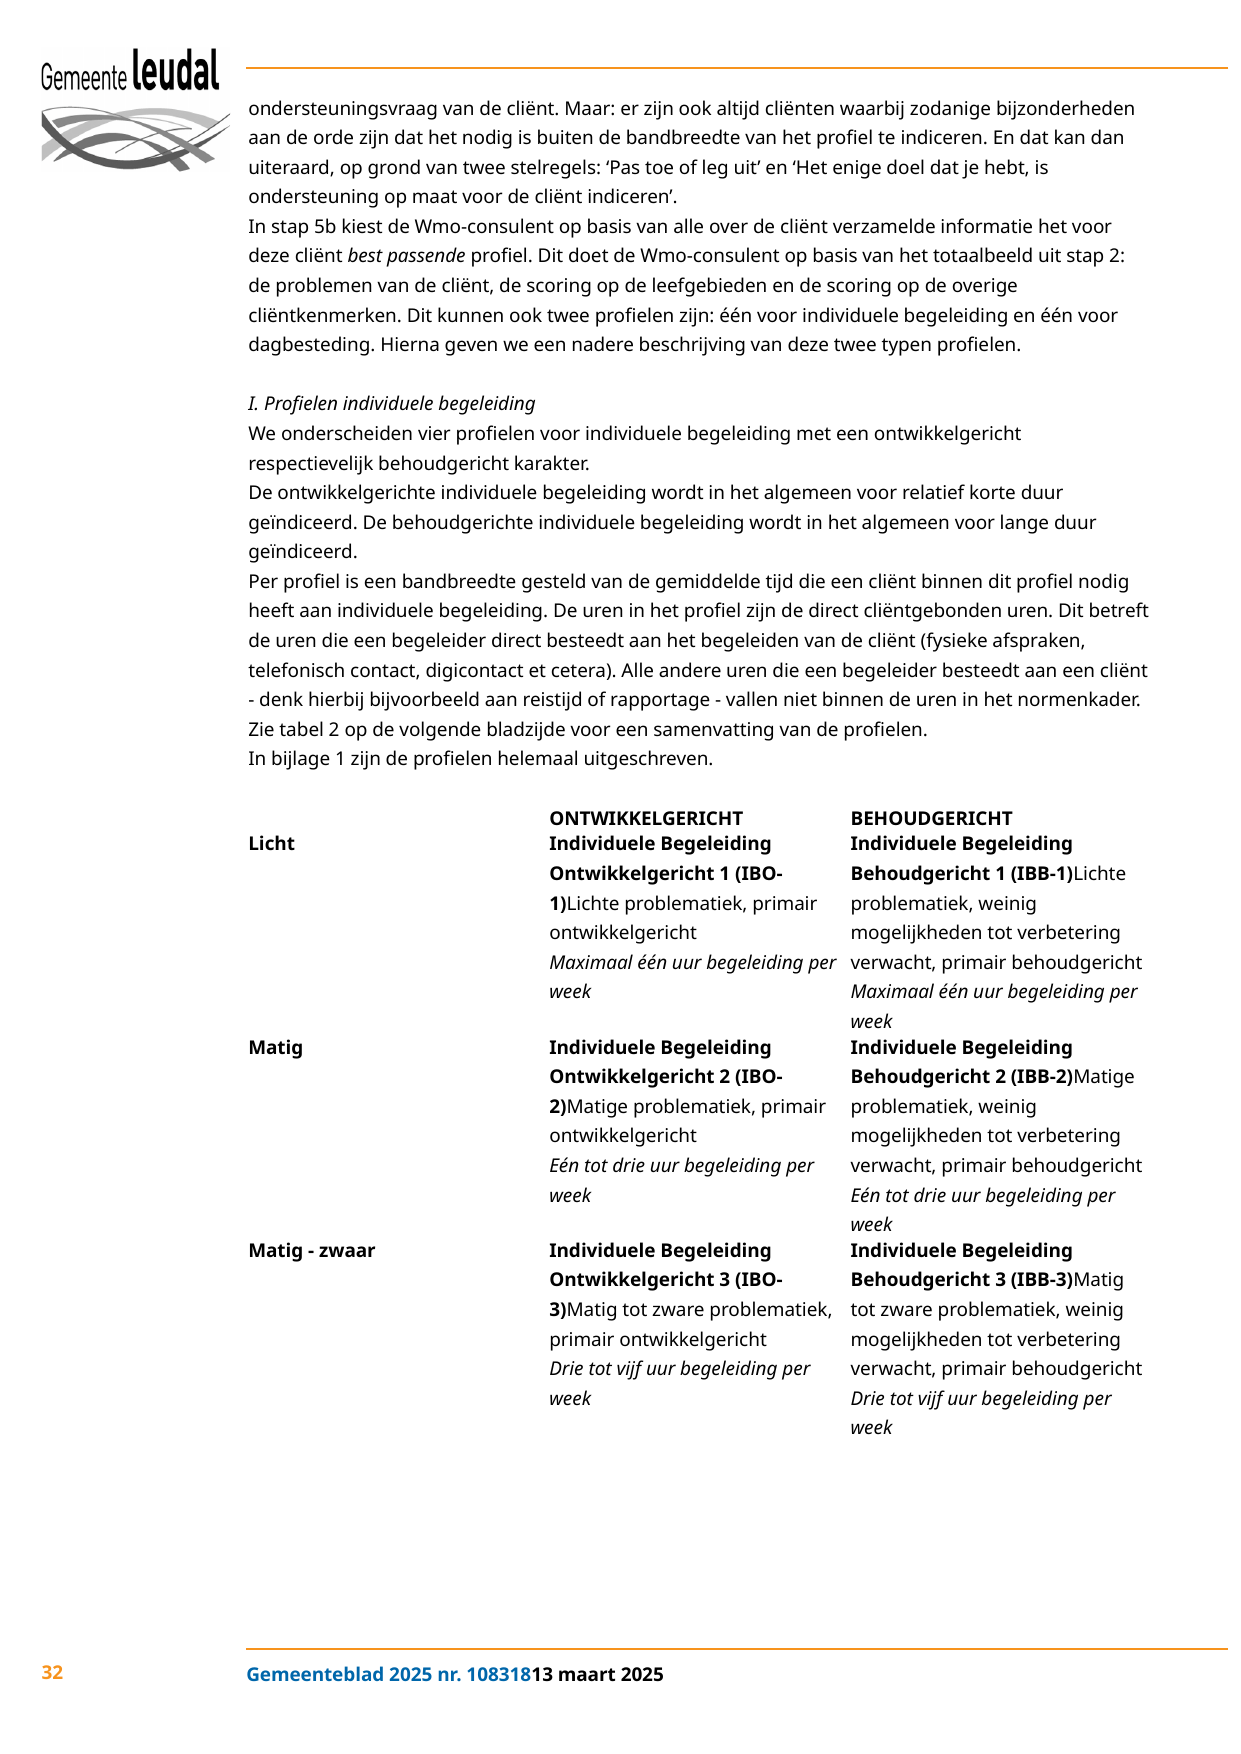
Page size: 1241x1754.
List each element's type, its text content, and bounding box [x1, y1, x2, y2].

text We onderscheiden vier profielen voor individuele begeleiding met een ontwikkelgericht respectievelijk behoudgericht karakter. [248, 420, 1152, 476]
text I. Profielen individuele begeleiding [248, 391, 1152, 416]
table_cell Individuele Begeleiding Behoudgericht 3 (IBB-3)Matig tot zware problematiek, weinig mogelijkheden tot verbetering verwacht, primair behoudgericht Drie tot vijf uur begeleiding per week [850, 1237, 1152, 1440]
text Per profiel is een bandbreedte gesteld van de gemiddelde tijd die een cliënt binnen dit profiel nodig heeft aan individuele begeleiding. De uren in het profiel zijn de direct cliëntgebonden uren. Dit betreft de uren die een begeleider direct besteedt aan het begeleiden van de cliënt (fysieke afspraken, telefonisch contact, digicontact et cetera). Alle andere uren die een begeleider besteedt aan een cliënt - denk hierbij bijvoorbeeld aan reistijd of rapportage - vallen niet binnen de uren in het normenkader. [248, 568, 1152, 712]
table_cell Licht [248, 831, 549, 1034]
table_cell Matig [248, 1034, 549, 1237]
table_cell Individuele Begeleiding Behoudgericht 2 (IBB-2)Matige problematiek, weinig mogelijkheden tot verbetering verwacht, primair behoudgericht Eén tot drie uur begeleiding per week [850, 1034, 1152, 1237]
table_header BEHOUDGERICHT [850, 805, 1152, 831]
table_header ONTWIKKELGERICHT [549, 805, 850, 831]
table_cell Individuele Begeleiding Ontwikkelgericht 3 (IBO-3)Matig tot zware problematiek, primair ontwikkelgericht Drie tot vijf uur begeleiding per week [549, 1237, 850, 1440]
table_cell Individuele Begeleiding Ontwikkelgericht 2 (IBO-2)Matige problematiek, primair ontwikkelgericht Eén tot drie uur begeleiding per week [549, 1034, 850, 1237]
text In stap 5b kiest de Wmo-consulent op basis van alle over de cliënt verzamelde informatie het voor deze cliënt best passende profiel. Dit doet de Wmo-consulent op basis van het totaalbeeld uit stap 2: de problemen van de cliënt, de scoring op de leefgebieden en de scoring op de overige cliëntkenmerken. Dit kunnen ook twee profielen zijn: één voor individuele begeleiding en één voor dagbesteding. Hierna geven we een nadere beschrijving van deze twee typen profielen. [248, 213, 1152, 357]
table_cell Matig - zwaar [248, 1237, 549, 1440]
text Zie tabel 2 op de volgende bladzijde voor een samenvatting van de profielen. [248, 716, 1152, 742]
table_header [248, 805, 549, 831]
text De ontwikkelgerichte individuele begeleiding wordt in het algemeen voor relatief korte duur geïndiceerd. De behoudgerichte individuele begeleiding wordt in het algemeen voor lange duur geïndiceerd. [248, 479, 1152, 564]
picture [41, 47, 231, 172]
table_cell Individuele Begeleiding Ontwikkelgericht 1 (IBO-1)Lichte problematiek, primair ontwikkelgericht Maximaal één uur begeleiding per week [549, 831, 850, 1034]
text In bijlage 1 zijn de profielen helemaal uitgeschreven. [248, 746, 1152, 771]
table_cell Individuele Begeleiding Behoudgericht 1 (IBB-1)Lichte problematiek, weinig mogelijkheden tot verbetering verwacht, primair behoudgericht Maximaal één uur begeleiding per week [850, 831, 1152, 1034]
text ondersteuningsvraag van de cliënt. Maar: er zijn ook altijd cliënten waarbij zodanige bijzonderheden aan de orde zijn dat het nodig is buiten de bandbreedte van het profiel te indiceren. En dat kan dan uiteraard, op grond van twee stelregels: ‘Pas toe of leg uit’ en ‘Het enige doel dat je hebt, is ondersteuning op maat voor de cliënt indiceren’. [248, 95, 1152, 209]
